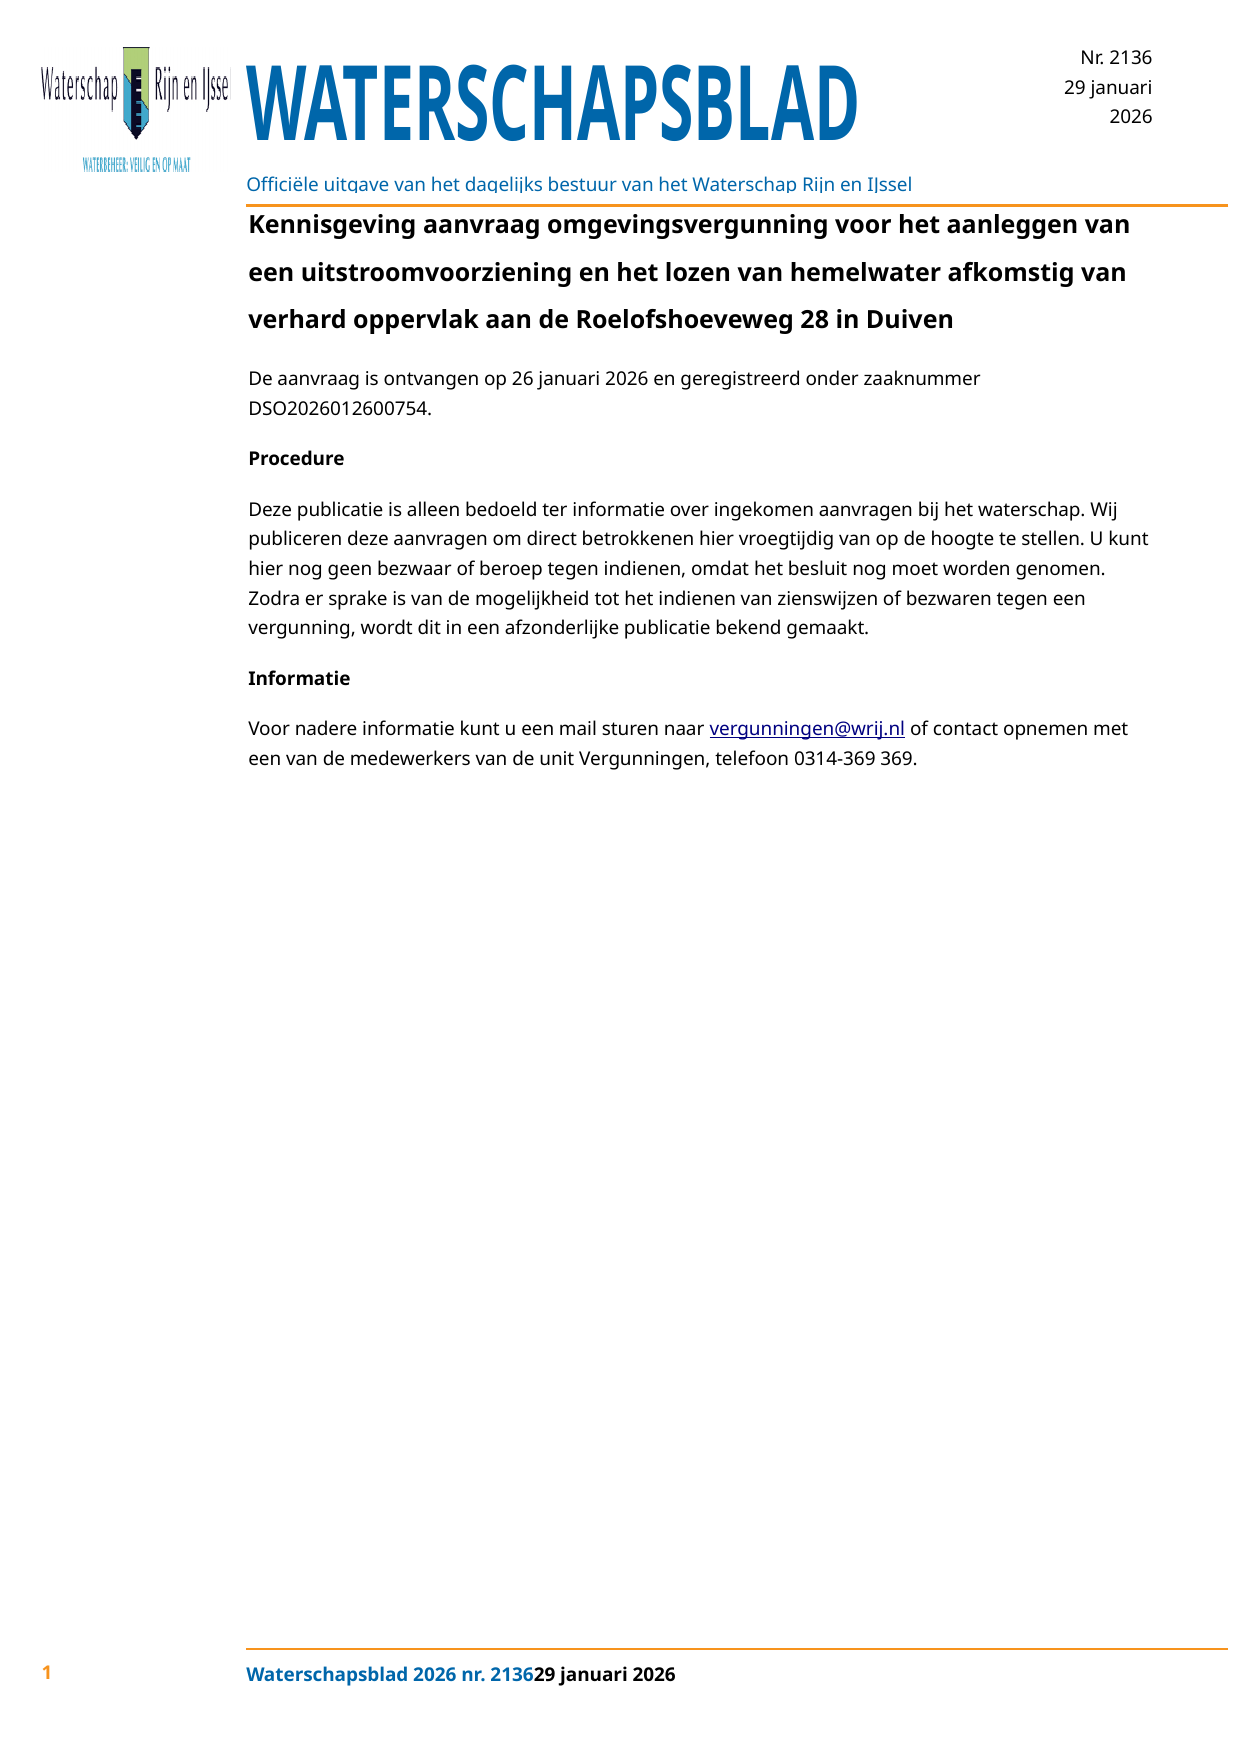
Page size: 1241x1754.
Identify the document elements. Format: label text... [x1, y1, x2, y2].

text Deze publicatie is alleen bedoeld ter informatie over ingekomen aanvragen bij het waterschap. Wij publiceren deze aanvragen om direct betrokkenen hier vroegtijdig van op de hoogte te stellen. U kunt hier nog geen bezwaar of beroep tegen indienen, omdat het besluit nog moet worden genomen. Zodra er sprake is van de mogelijkheid tot het indienen van zienswijzen of bezwaren tegen een vergunning, wordt dit in een afzonderlijke publicatie bekend gemaakt. [248, 496, 1152, 640]
picture [41, 47, 231, 172]
text Kennisgeving aanvraag omgevingsvergunning voor het aanleggen van een uitstroomvoorziening en het lozen van hemelwater afkomstig van verhard oppervlak aan de Roelofshoeveweg 28 in Duiven [248, 207, 1152, 336]
text Voor nadere informatie kunt u een mail sturen naar vergunningen@wrij.nl of contact opnemen met een van de medewerkers van de unit Vergunningen, telefoon 0314-369 369. [248, 715, 1152, 770]
text Procedure [248, 446, 1152, 471]
text Informatie [248, 665, 1152, 690]
text De aanvraag is ontvangen op 26 januari 2026 en geregistreerd onder zaaknummer DSO2026012600754. [248, 366, 1152, 421]
